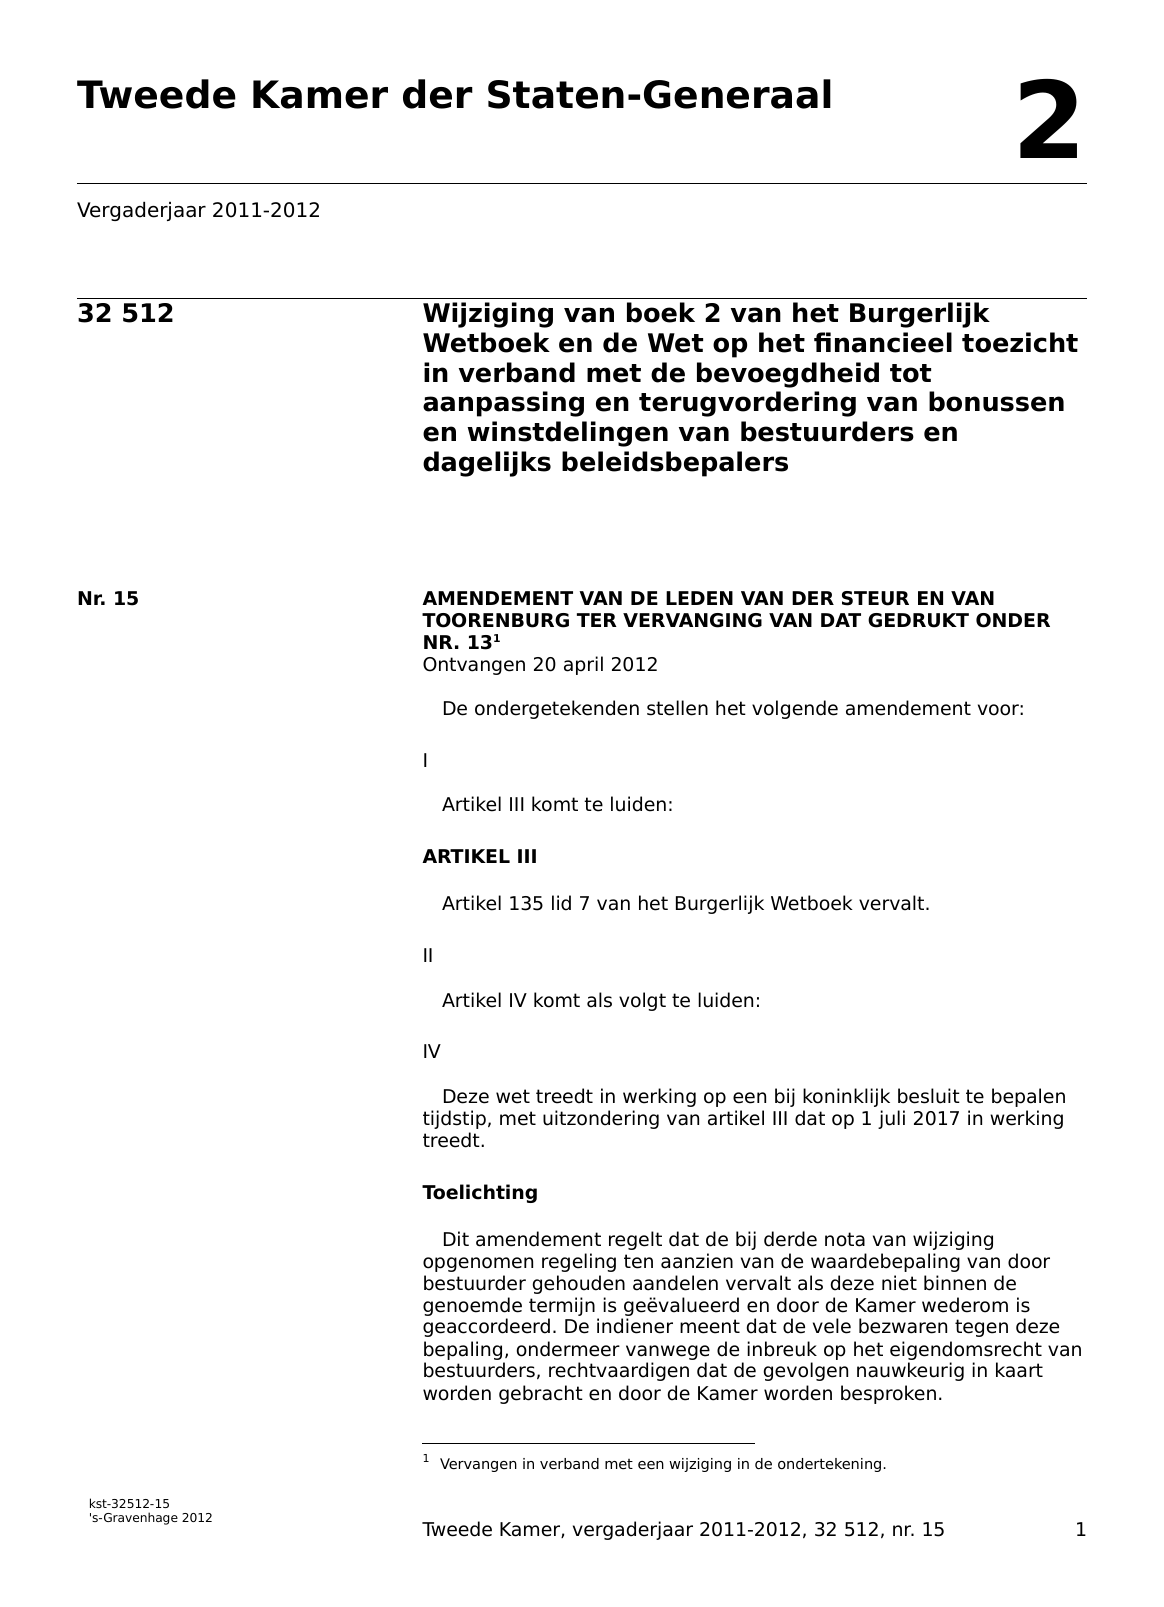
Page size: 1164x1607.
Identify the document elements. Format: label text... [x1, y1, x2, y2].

text Deze wet treedt in werking op een bij koninklijk besluit te bepalen tijdstip, met uitzondering van artikel III dat op 1 juli 2017 in werking treedt. [422, 1086, 1087, 1152]
text Dit amendement regelt dat de bij derde nota van wijziging opgenomen regeling ten aanzien van de waardebepaling van door bestuurder gehouden aandelen vervalt als deze niet binnen de genoemde termijn is geëvalueerd en door de Kamer wederom is geaccordeerd. De indiener meent dat de vele bezwaren tegen deze bepaling, ondermeer vanwege de inbreuk op het eigendomsrecht van bestuurders, rechtvaardigen dat de gevolgen nauwkeurig in kaart worden gebracht en door de Kamer worden besproken. [422, 1228, 1087, 1404]
text Artikel 135 lid 7 van het Burgerlijk Wetboek vervalt. [422, 893, 1087, 915]
text De ondergetekenden stellen het volgende amendement voor: [422, 698, 1087, 720]
text Ontvangen 20 april 2012 [422, 654, 1087, 676]
table_header Tweede Kamer der Staten-Generaal [77, 59, 886, 183]
subtitle IV [422, 1041, 1087, 1063]
table_cell Vergaderjaar 2011-2012 [77, 184, 1087, 298]
text Vervangen in verband met een wijziging in de ondertekening. [422, 1452, 1087, 1474]
text Artikel IV komt als volgt te luiden: [422, 989, 1087, 1011]
subtitle II [422, 945, 1087, 967]
text kst-32512-15 [88, 1497, 323, 1511]
subtitle I [422, 750, 1087, 772]
table_header 2 [886, 59, 1087, 183]
subtitle Nr. 15 AMENDEMENT VAN DE LEDEN VAN DER STEUR EN VAN TOORENBURG TER VERVANGING VAN DAT GEDRUKT ONDER NR. 13 [77, 588, 1087, 654]
text Artikel III komt te luiden: [422, 794, 1087, 816]
subtitle 32 512 Wijziging van boek 2 van het Burgerlijk Wetboek en de Wet op het financieel toezicht in verband met de bevoegdheid tot aanpassing en terugvordering van bonussen en winstdelingen van bestuurders en dagelijks beleidsbepalers [77, 299, 1087, 477]
subtitle Toelichting [422, 1182, 1087, 1203]
subtitle ARTIKEL III [422, 846, 1087, 868]
text 's-Gravenhage 2012 [88, 1511, 323, 1525]
